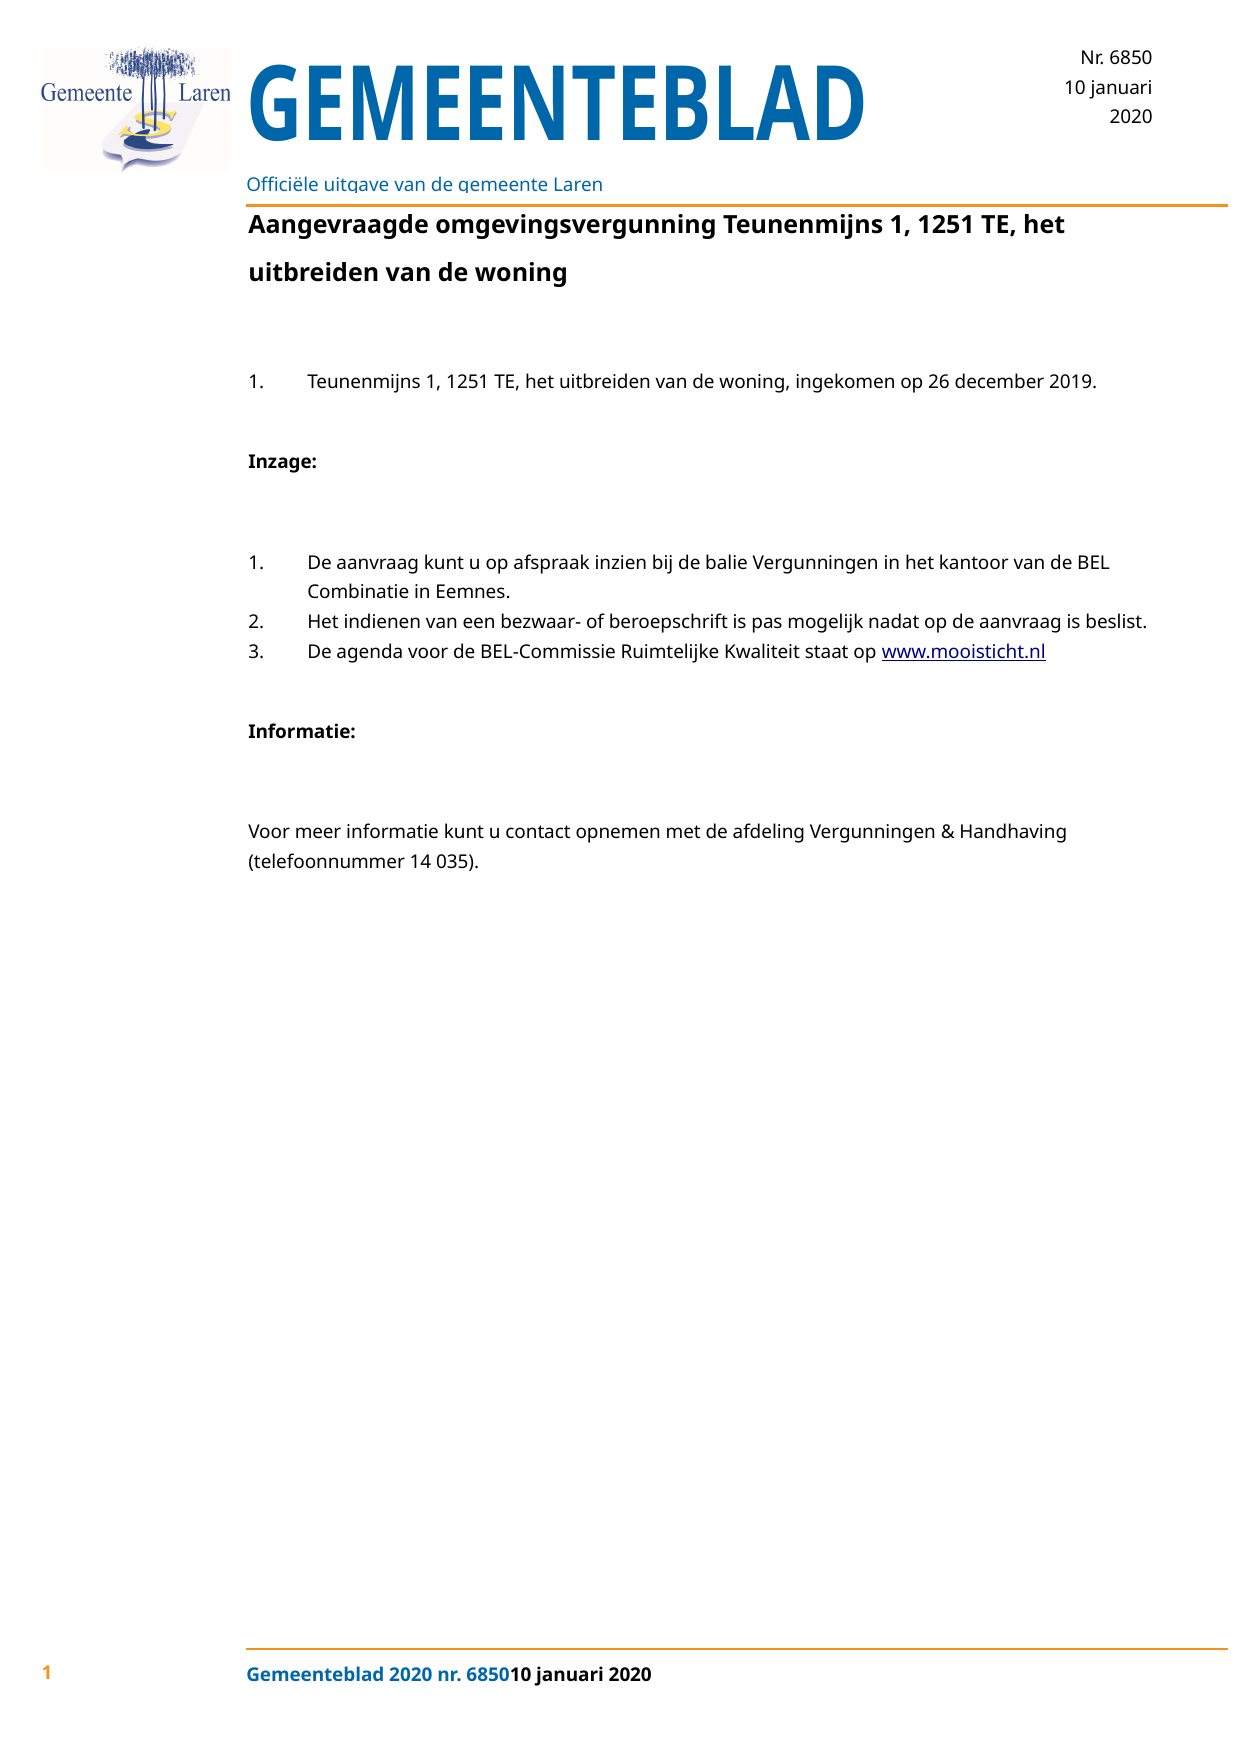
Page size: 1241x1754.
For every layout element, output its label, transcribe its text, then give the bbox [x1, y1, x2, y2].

list Het indienen van een bezwaar- of beroepschrift is pas mogelijk nadat op de aanvraag is beslist. [248, 608, 1152, 634]
text Informatie: [248, 718, 1152, 744]
list De aanvraag kunt u op afspraak inzien bij de balie Vergunningen in het kantoor van de BEL Combinatie in Eemnes. [248, 549, 1152, 604]
text Inzage: [248, 448, 1152, 474]
picture [41, 47, 231, 172]
text Aangevraagde omgevingsvergunning Teunenmijns 1, 1251 TE, het uitbreiden van de woning [248, 207, 1152, 288]
text Voor meer informatie kunt u contact opnemen met de afdeling Vergunningen & Handhaving (telefoonnummer 14 035). [248, 819, 1152, 874]
list De agenda voor de BEL-Commissie Ruimtelijke Kwaliteit staat op www.mooisticht.nl [248, 638, 1152, 664]
list Teunenmijns 1, 1251 TE, het uitbreiden van de woning, ingekomen op 26 december 2019. [248, 368, 1152, 394]
